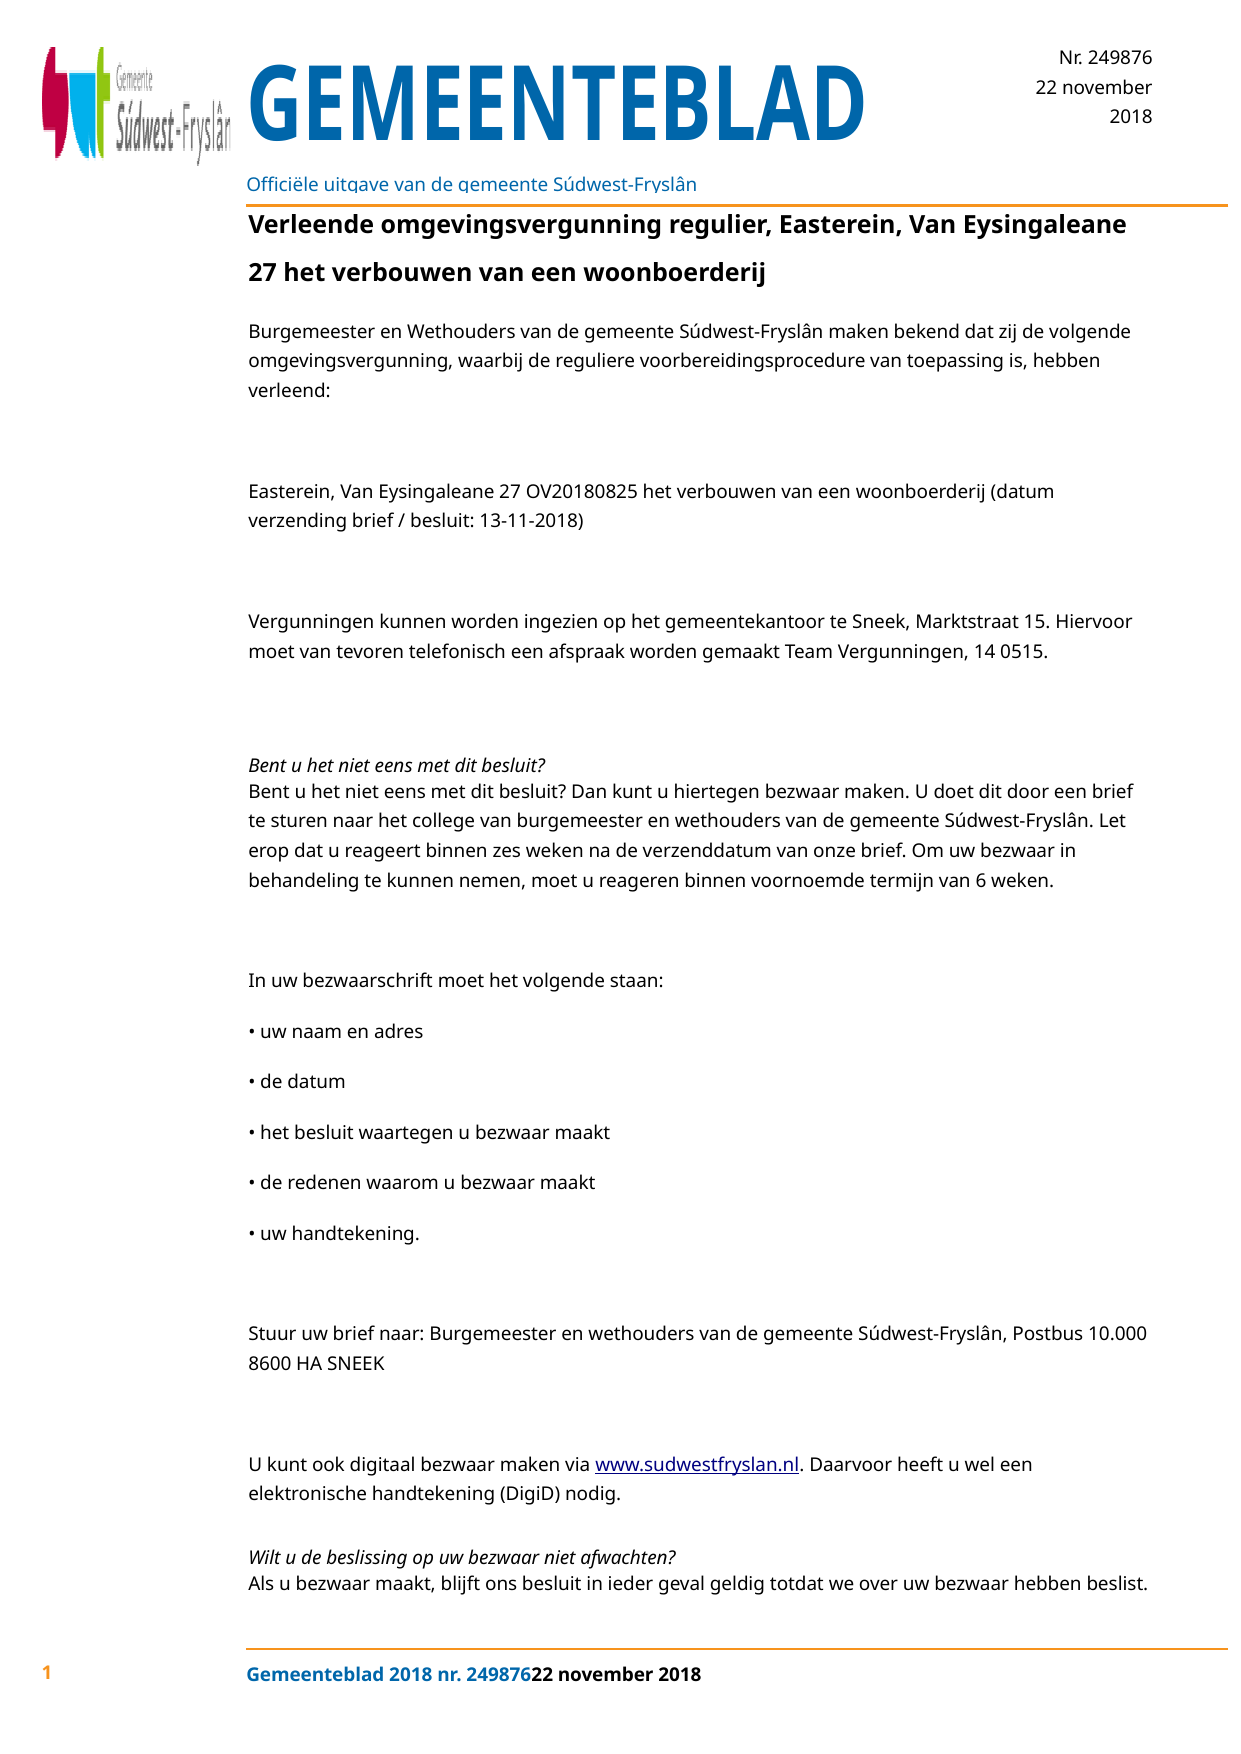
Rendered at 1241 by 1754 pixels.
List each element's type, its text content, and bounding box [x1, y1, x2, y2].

text • uw handtekening. [248, 1220, 1152, 1245]
picture [41, 47, 231, 172]
text Wilt u de beslissing op uw bezwaar niet afwachten? [248, 1544, 1152, 1570]
text Burgemeester en Wethouders van de gemeente Súdwest-Fryslân maken bekend dat zij de volgende omgevingsvergunning, waarbij de reguliere voorbereidingsprocedure van toepassing is, hebben verleend: [248, 318, 1152, 403]
text In uw bezwaarschrift moet het volgende staan: [248, 968, 1152, 993]
text • het besluit waartegen u bezwaar maakt [248, 1119, 1152, 1144]
text • de datum [248, 1068, 1152, 1094]
text Bent u het niet eens met dit besluit? Dan kunt u hiertegen bezwaar maken. U doet dit door een brief te sturen naar het college van burgemeester en wethouders van de gemeente Súdwest-Fryslân. Let erop dat u reageert binnen zes weken na de verzenddatum van onze brief. Om uw bezwaar in behandeling te kunnen nemen, moet u reageren binnen voornoemde termijn van 6 weken. [248, 778, 1152, 892]
text Bent u het niet eens met dit besluit? [248, 752, 1152, 778]
text U kunt ook digitaal bezwaar maken via www.sudwestfryslan.nl. Daarvoor heeft u wel een elektronische handtekening (DigiD) nodig. [248, 1451, 1152, 1506]
text Verleende omgevingsvergunning regulier, Easterein, Van Eysingaleane 27 het verbouwen van een woonboerderij [248, 207, 1152, 288]
text Als u bezwaar maakt, blijft ons besluit in ieder geval geldig totdat we over uw bezwaar hebben beslist. [248, 1570, 1152, 1596]
text Stuur uw brief naar: Burgemeester en wethouders van de gemeente Súdwest-Fryslân, Postbus 10.000 8600 HA SNEEK [248, 1321, 1152, 1376]
text • de redenen waarom u bezwaar maakt [248, 1169, 1152, 1195]
text Vergunningen kunnen worden ingezien op het gemeentekantoor te Sneek, Marktstraat 15. Hiervoor moet van tevoren telefonisch een afspraak worden gemaakt Team Vergunningen, 14 0515. [248, 608, 1152, 664]
text • uw naam en adres [248, 1018, 1152, 1044]
text Easterein, Van Eysingaleane 27 OV20180825 het verbouwen van een woonboerderij (datum verzending brief / besluit: 13-11-2018) [248, 478, 1152, 533]
